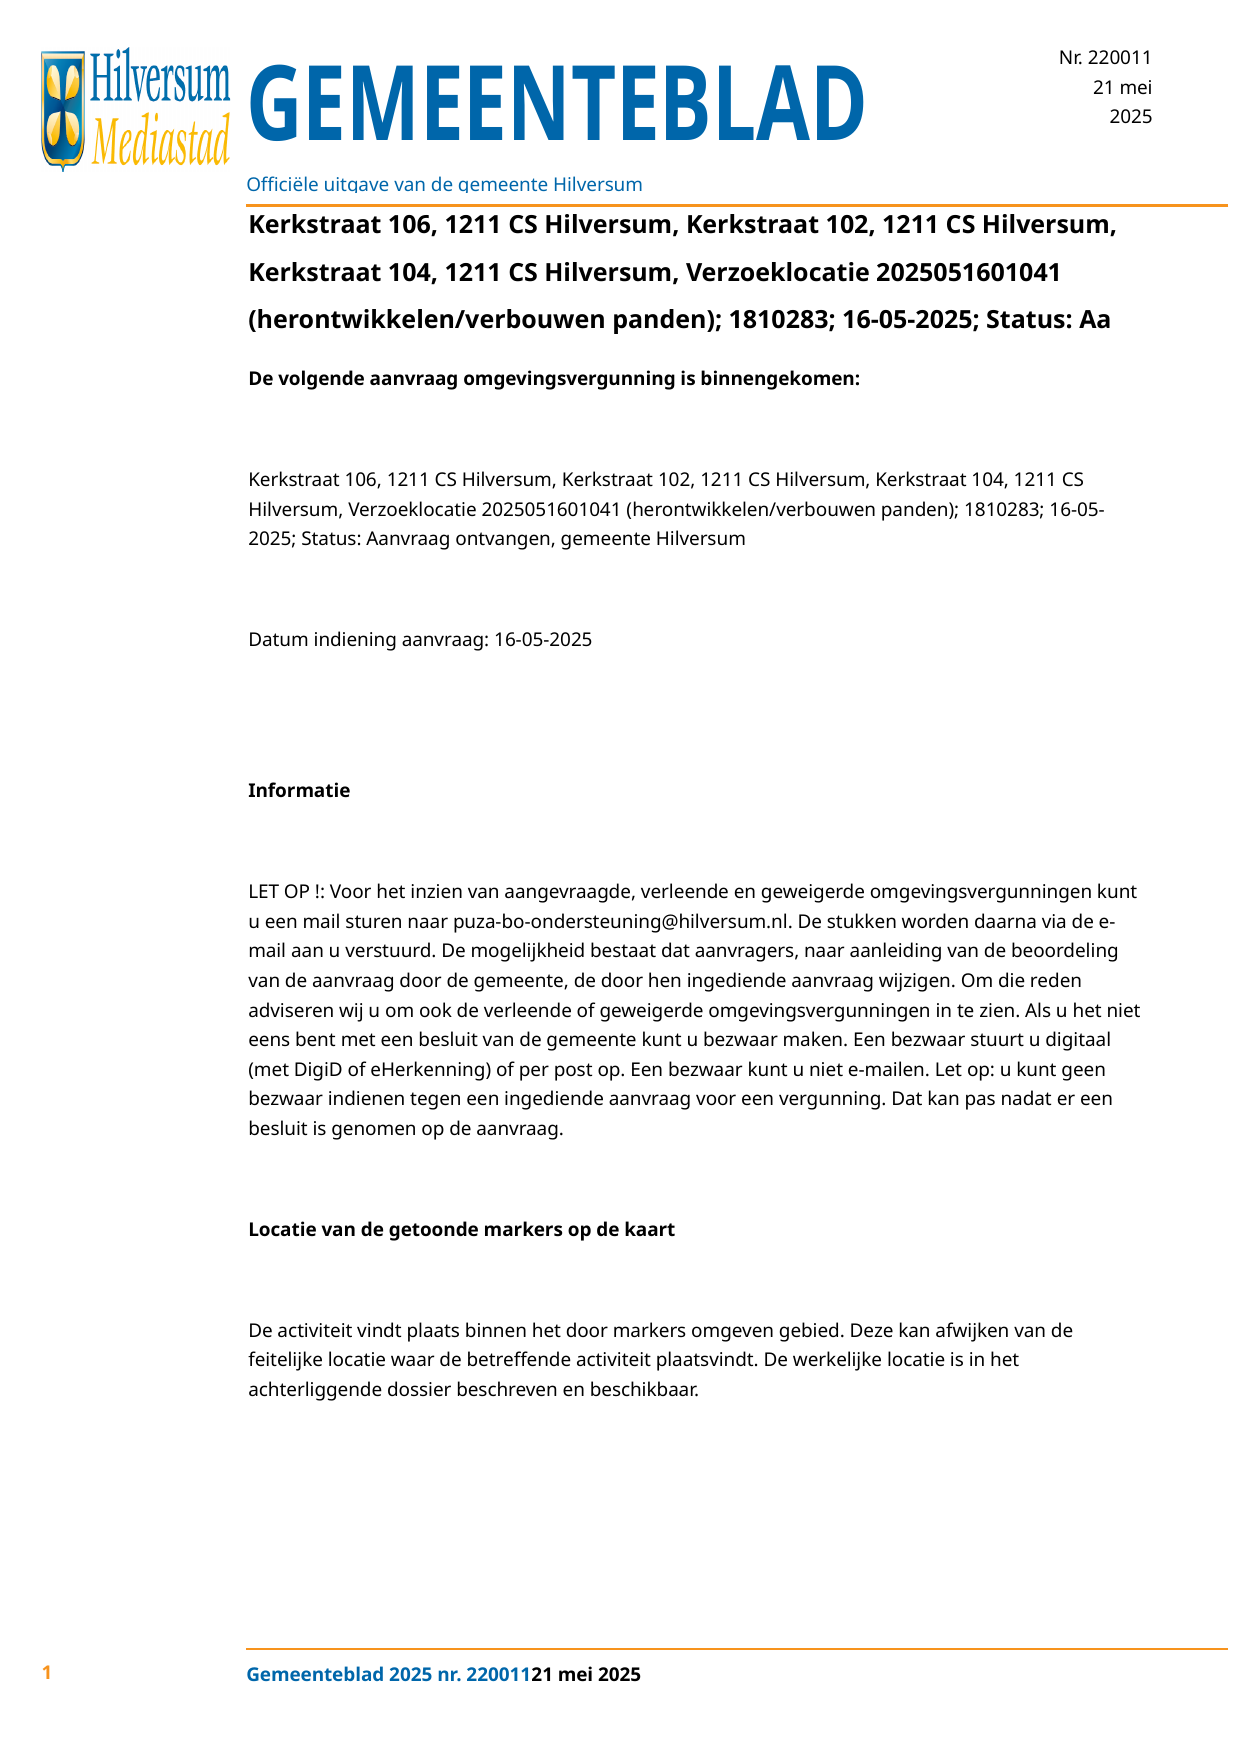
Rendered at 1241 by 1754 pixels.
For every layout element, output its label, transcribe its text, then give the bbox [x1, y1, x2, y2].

text Locatie van de getoonde markers op de kaart [248, 1216, 1152, 1242]
text LET OP !: Voor het inzien van aangevraagde, verleende en geweigerde omgevingsvergunningen kunt u een mail sturen naar puza-bo-ondersteuning@hilversum.nl. De stukken worden daarna via de e-mail aan u verstuurd. De mogelijkheid bestaat dat aanvragers, naar aanleiding van de beoordeling van de aanvraag door de gemeente, de door hen ingediende aanvraag wijzigen. Om die reden adviseren wij u om ook de verleende of geweigerde omgevingsvergunningen in te zien. Als u het niet eens bent met een besluit van de gemeente kunt u bezwaar maken. Een bezwaar stuurt u digitaal (met DigiD of eHerkenning) of per post op. Een bezwaar kunt u niet e-mailen. Let op: u kunt geen bezwaar indienen tegen een ingediende aanvraag voor een vergunning. Dat kan pas nadat er een besluit is genomen op de aanvraag. [248, 878, 1152, 1141]
picture [41, 47, 231, 172]
text Kerkstraat 106, 1211 CS Hilversum, Kerkstraat 102, 1211 CS Hilversum, Kerkstraat 104, 1211 CS Hilversum, Verzoeklocatie 2025051601041 (herontwikkelen/verbouwen panden); 1810283; 16-05-2025; Status: Aa [248, 207, 1152, 336]
text De volgende aanvraag omgevingsvergunning is binnengekomen: [248, 366, 1152, 391]
text Informatie [248, 778, 1152, 803]
text Datum indiening aanvraag: 16-05-2025 [248, 626, 1152, 652]
text De activiteit vindt plaats binnen het door markers omgeven gebied. Deze kan afwijken van de feitelijke locatie waar de betreffende activiteit plaatsvindt. De werkelijke locatie is in het achterliggende dossier beschreven en beschikbaar. [248, 1317, 1152, 1402]
text Kerkstraat 106, 1211 CS Hilversum, Kerkstraat 102, 1211 CS Hilversum, Kerkstraat 104, 1211 CS Hilversum, Verzoeklocatie 2025051601041 (herontwikkelen/verbouwen panden); 1810283; 16-05-2025; Status: Aanvraag ontvangen, gemeente Hilversum [248, 466, 1152, 551]
